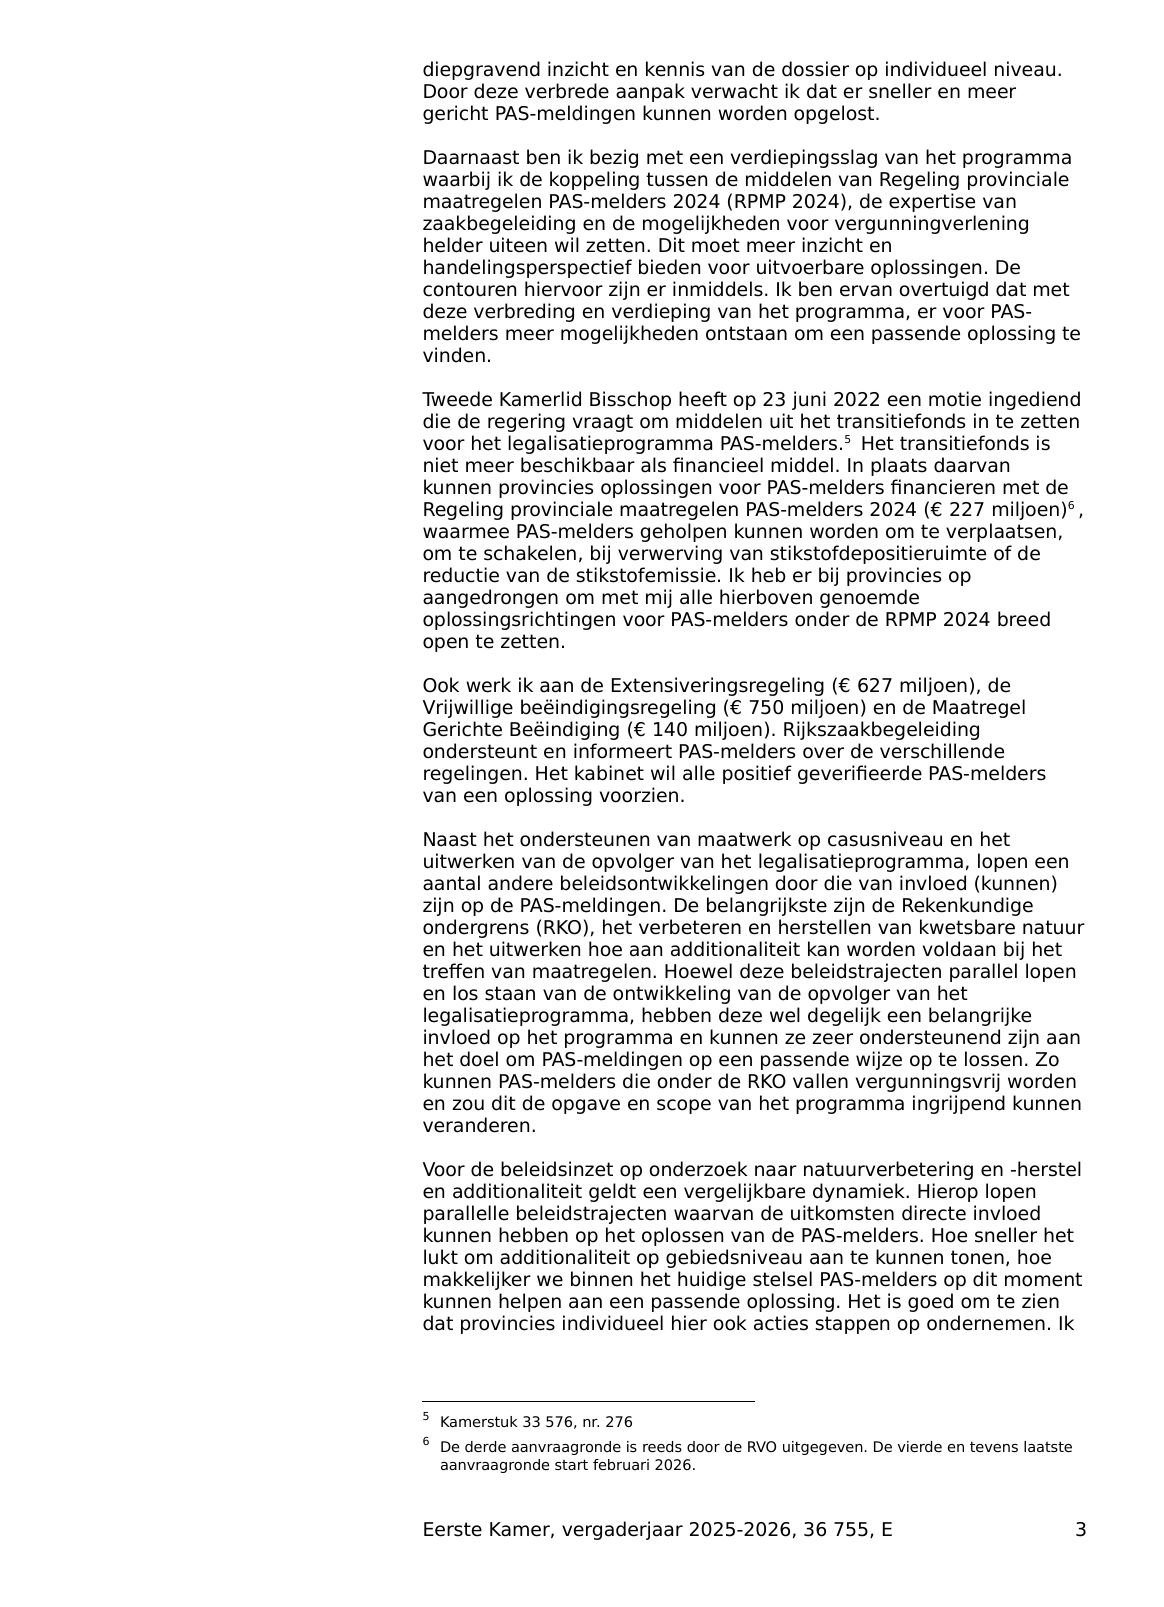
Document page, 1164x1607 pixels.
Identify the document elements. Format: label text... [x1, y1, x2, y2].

text Voor de beleidsinzet op onderzoek naar natuurverbetering en -herstel en additionaliteit geldt een vergelijkbare dynamiek. Hierop lopen parallelle beleidstrajecten waarvan de uitkomsten directe invloed kunnen hebben op het oplossen van de PAS-melders. Hoe sneller het lukt om additionaliteit op gebiedsniveau aan te kunnen tonen, hoe makkelijker we binnen het huidige stelsel PAS-melders op dit moment kunnen helpen aan een passende oplossing. Het is goed om te zien dat provincies individueel hier ook acties stappen op ondernemen. Ik [422, 1159, 1087, 1335]
text Tweede Kamerlid Bisschop heeft op 23 juni 2022 een motie ingediend die de regering vraagt om middelen uit het transitiefonds in te zetten voor het legalisatieprogramma PAS-melders. Het transitiefonds is niet meer beschikbaar als financieel middel. In plaats daarvan kunnen provincies oplossingen voor PAS-melders financieren met de Regeling provinciale maatregelen PAS-melders 2024 (€ 227 miljoen), waarmee PAS-melders geholpen kunnen worden om te verplaatsen, om te schakelen, bij verwerving van stikstofdepositieruimte of de reductie van de stikstofemissie. Ik heb er bij provincies op aangedrongen om met mij alle hierboven genoemde oplossingsrichtingen voor PAS-melders onder de RPMP 2024 breed open te zetten. [422, 389, 1087, 653]
text Ook werk ik aan de Extensiveringsregeling (€ 627 miljoen), de Vrijwillige beëindigingsregeling (€ 750 miljoen) en de Maatregel Gerichte Beëindiging (€ 140 miljoen). Rijkszaakbegeleiding ondersteunt en informeert PAS-melders over de verschillende regelingen. Het kabinet wil alle positief geverifieerde PAS-melders van een oplossing voorzien. [422, 675, 1087, 807]
text Daarnaast ben ik bezig met een verdiepingsslag van het programma waarbij ik de koppeling tussen de middelen van Regeling provinciale maatregelen PAS-melders 2024 (RPMP 2024), de expertise van zaakbegeleiding en de mogelijkheden voor vergunningverlening helder uiteen wil zetten. Dit moet meer inzicht en handelingsperspectief bieden voor uitvoerbare oplossingen. De contouren hiervoor zijn er inmiddels. Ik ben ervan overtuigd dat met deze verbreding en verdieping van het programma, er voor PAS-melders meer mogelijkheden ontstaan om een passende oplossing te vinden. [422, 147, 1087, 367]
text Naast het ondersteunen van maatwerk op casusniveau en het uitwerken van de opvolger van het legalisatieprogramma, lopen een aantal andere beleidsontwikkelingen door die van invloed (kunnen) zijn op de PAS-meldingen. De belangrijkste zijn de Rekenkundige ondergrens (RKO), het verbeteren en herstellen van kwetsbare natuur en het uitwerken hoe aan additionaliteit kan worden voldaan bij het treffen van maatregelen. Hoewel deze beleidstrajecten parallel lopen en los staan van de ontwikkeling van de opvolger van het legalisatieprogramma, hebben deze wel degelijk een belangrijke invloed op het programma en kunnen ze zeer ondersteunend zijn aan het doel om PAS-meldingen op een passende wijze op te lossen. Zo kunnen PAS-melders die onder de RKO vallen vergunningsvrij worden en zou dit de opgave en scope van het programma ingrijpend kunnen veranderen. [422, 829, 1087, 1137]
text De derde aanvraagronde is reeds door de RVO uitgegeven. De vierde en tevens laatste aanvraagronde start februari 2026. [422, 1435, 1087, 1474]
text diepgravend inzicht en kennis van de dossier op individueel niveau. Door deze verbrede aanpak verwacht ik dat er sneller en meer gericht PAS-meldingen kunnen worden opgelost. [422, 59, 1087, 125]
text Kamerstuk 33 576, nr. 276 [422, 1410, 1087, 1432]
